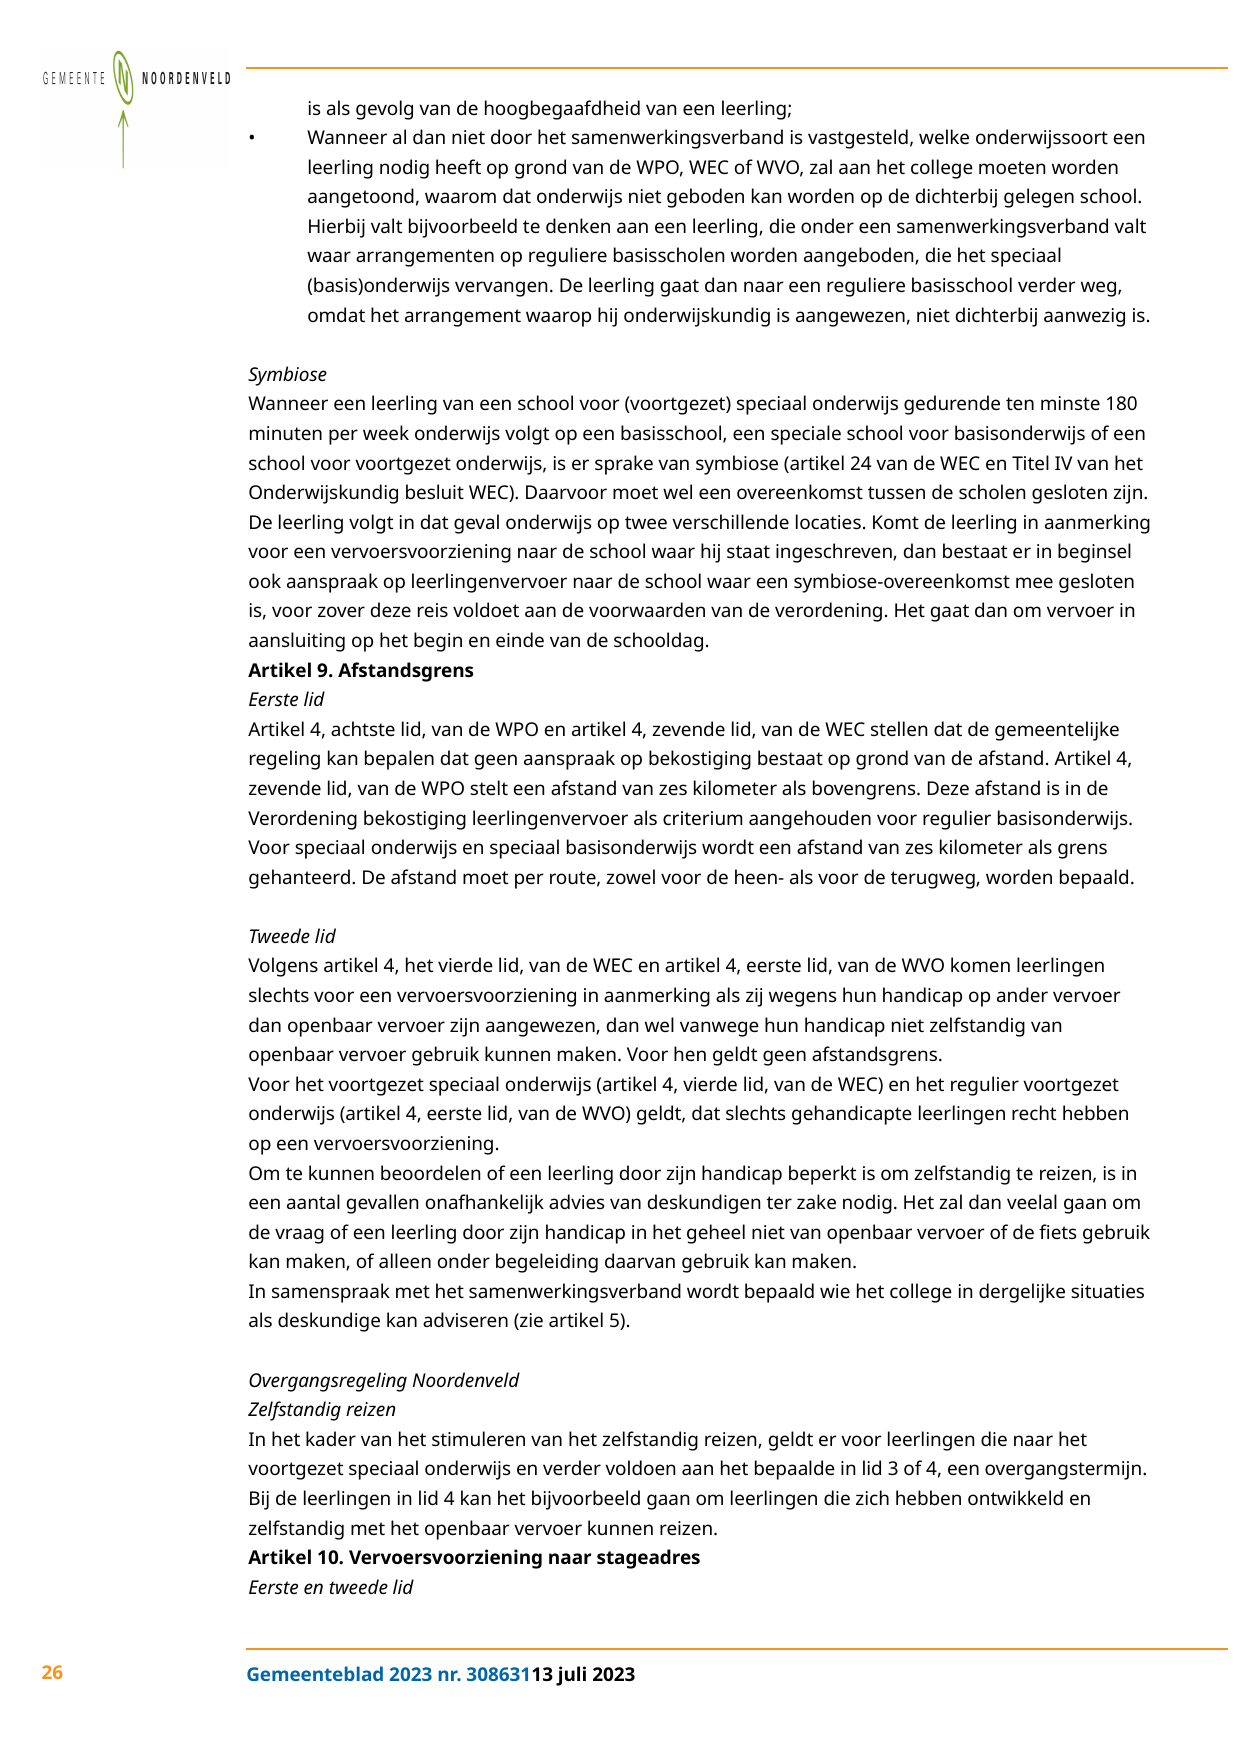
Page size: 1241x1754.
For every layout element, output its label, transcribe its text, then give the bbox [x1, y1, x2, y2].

picture [41, 47, 231, 172]
text Om te kunnen beoordelen of een leerling door zijn handicap beperkt is om zelfstandig te reizen, is in een aantal gevallen onafhankelijk advies van deskundigen ter zake nodig. Het zal dan veelal gaan om de vraag of een leerling door zijn handicap in het geheel niet van openbaar vervoer of de fiets gebruik kan maken, of alleen onder begeleiding daarvan gebruik kan maken. [248, 1160, 1152, 1274]
text Overgangsregeling Noordenveld [248, 1367, 1152, 1393]
text Tweede lid [248, 923, 1152, 949]
list Wanneer al dan niet door het samenwerkingsverband is vastgesteld, welke onderwijssoort een leerling nodig heeft op grond van de WPO, WEC of WVO, zal aan het college moeten worden aangetoond, waarom dat onderwijs niet geboden kan worden op de dichterbij gelegen school. Hierbij valt bijvoorbeeld te denken aan een leerling, die onder een samenwerkingsverband valt waar arrangementen op reguliere basisscholen worden aangeboden, die het speciaal (basis)onderwijs vervangen. De leerling gaat dan naar een reguliere basisschool verder weg, omdat het arrangement waarop hij onderwijskundig is aangewezen, niet dichterbij aanwezig is. [248, 124, 1152, 328]
text In het kader van het stimuleren van het zelfstandig reizen, geldt er voor leerlingen die naar het voortgezet speciaal onderwijs en verder voldoen aan het bepaalde in lid 3 of 4, een overgangstermijn. Bij de leerlingen in lid 4 kan het bijvoorbeeld gaan om leerlingen die zich hebben ontwikkeld en zelfstandig met het openbaar vervoer kunnen reizen. [248, 1426, 1152, 1541]
text Eerste lid [248, 686, 1152, 712]
text Wanneer een leerling van een school voor (voortgezet) speciaal onderwijs gedurende ten minste 180 minuten per week onderwijs volgt op een basisschool, een speciale school voor basisonderwijs of een school voor voortgezet onderwijs, is er sprake van symbiose (artikel 24 van de WEC en Titel IV van het Onderwijskundig besluit WEC). Daarvoor moet wel een overeenkomst tussen de scholen gesloten zijn. De leerling volgt in dat geval onderwijs op twee verschillende locaties. Komt de leerling in aanmerking voor een vervoersvoorziening naar de school waar hij staat ingeschreven, dan bestaat er in beginsel ook aanspraak op leerlingenvervoer naar de school waar een symbiose-overeenkomst mee gesloten is, voor zover deze reis voldoet aan de voorwaarden van de verordening. Het gaat dan om vervoer in aansluiting op het begin en einde van de schooldag. [248, 391, 1152, 653]
list is als gevolg van de hoogbegaafdheid van een leerling; [248, 95, 1152, 121]
text Voor het voortgezet speciaal onderwijs (artikel 4, vierde lid, van de WEC) en het regulier voortgezet onderwijs (artikel 4, eerste lid, van de WVO) geldt, dat slechts gehandicapte leerlingen recht hebben op een vervoersvoorziening. [248, 1071, 1152, 1156]
text Artikel 10. Vervoersvoorziening naar stageadres [248, 1544, 1152, 1570]
text Artikel 4, achtste lid, van de WPO en artikel 4, zevende lid, van de WEC stellen dat de gemeentelijke regeling kan bepalen dat geen aanspraak op bekostiging bestaat op grond van de afstand. Artikel 4, zevende lid, van de WPO stelt een afstand van zes kilometer als bovengrens. Deze afstand is in de Verordening bekostiging leerlingenvervoer als criterium aangehouden voor regulier basisonderwijs. Voor speciaal onderwijs en speciaal basisonderwijs wordt een afstand van zes kilometer als grens gehanteerd. De afstand moet per route, zowel voor de heen- als voor de terugweg, worden bepaald. [248, 716, 1152, 890]
text Artikel 9. Afstandsgrens [248, 657, 1152, 683]
text In samenspraak met het samenwerkingsverband wordt bepaald wie het college in dergelijke situaties als deskundige kan adviseren (zie artikel 5). [248, 1278, 1152, 1333]
text Eerste en tweede lid [248, 1574, 1152, 1600]
text Volgens artikel 4, het vierde lid, van de WEC en artikel 4, eerste lid, van de WVO komen leerlingen slechts voor een vervoersvoorziening in aanmerking als zij wegens hun handicap op ander vervoer dan openbaar vervoer zijn aangewezen, dan wel vanwege hun handicap niet zelfstandig van openbaar vervoer gebruik kunnen maken. Voor hen geldt geen afstandsgrens. [248, 953, 1152, 1067]
text Zelfstandig reizen [248, 1396, 1152, 1422]
text Symbiose [248, 361, 1152, 387]
